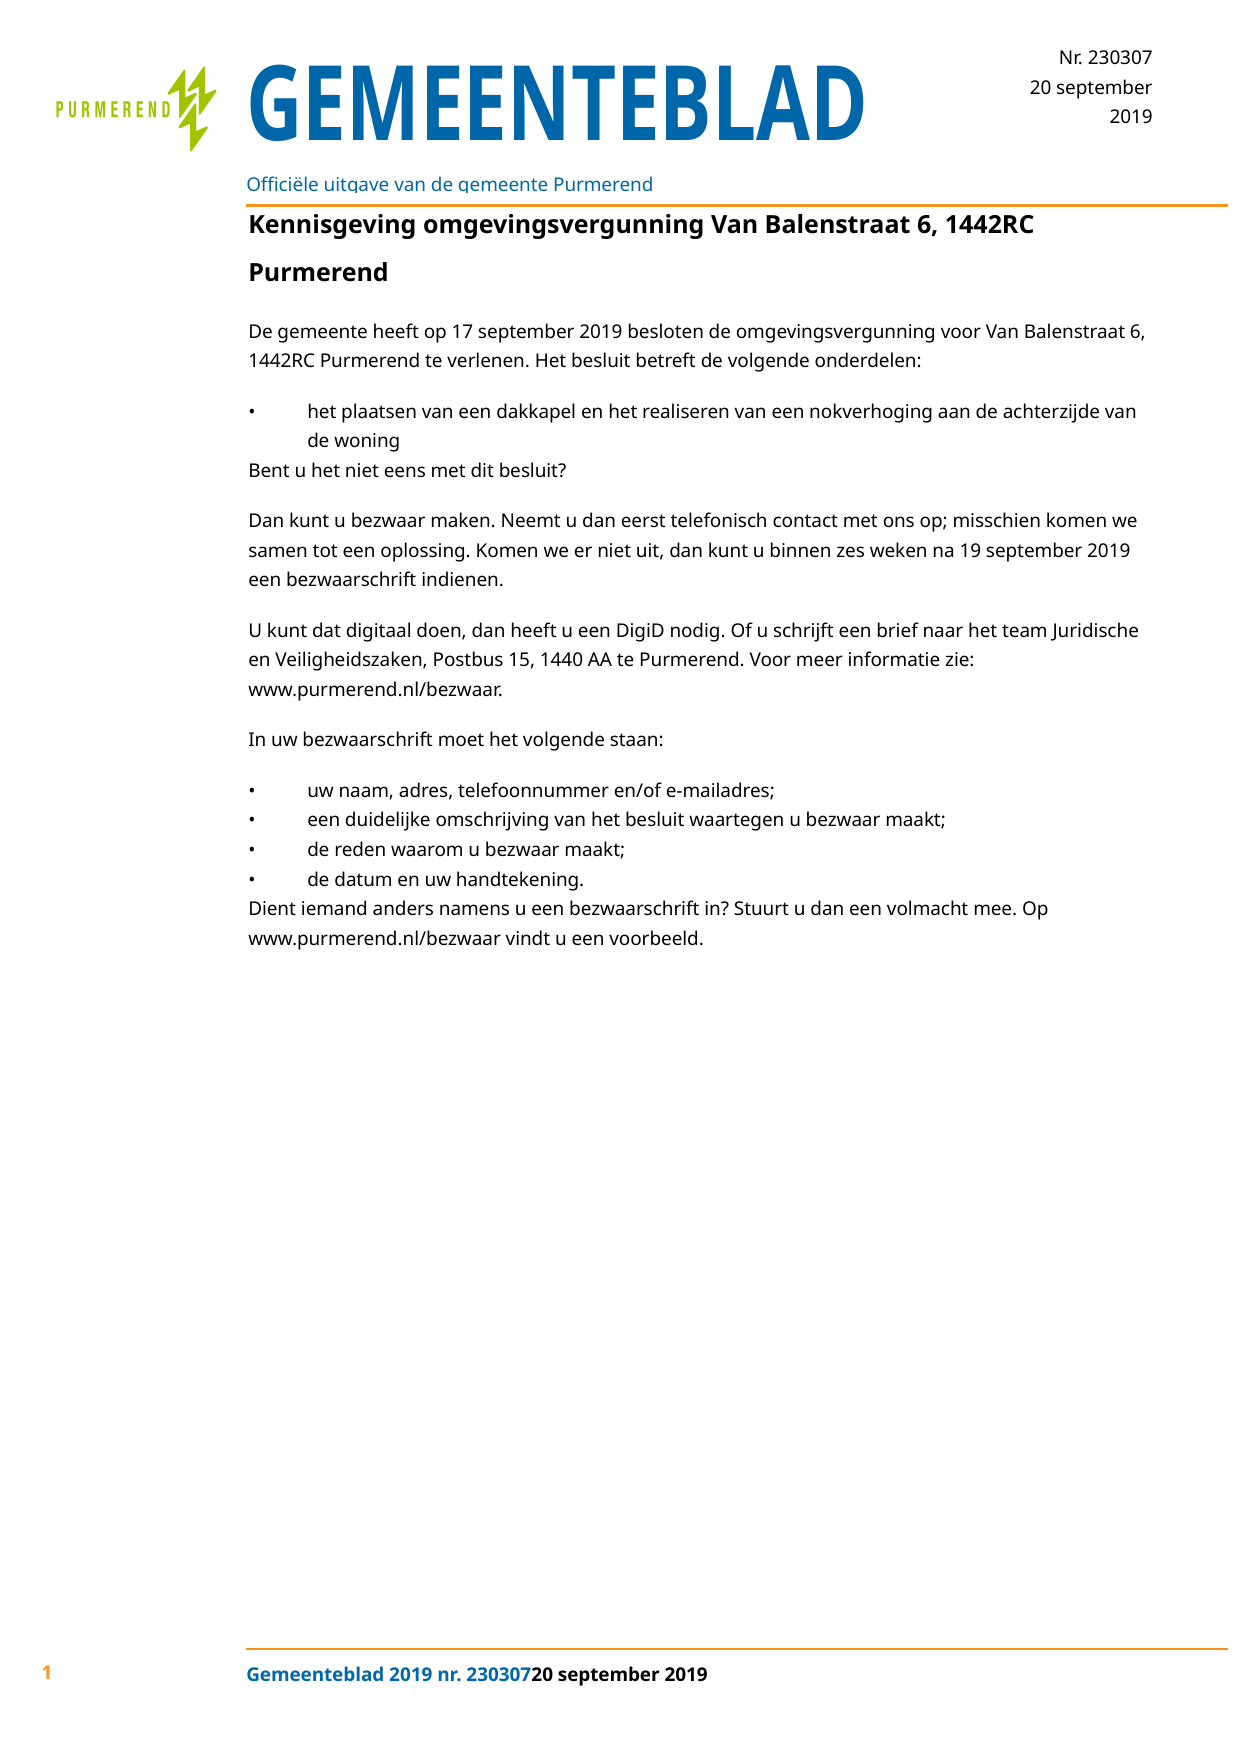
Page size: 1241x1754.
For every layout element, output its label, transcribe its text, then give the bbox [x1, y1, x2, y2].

text Kennisgeving omgevingsvergunning Van Balenstraat 6, 1442RC Purmerend [248, 207, 1152, 288]
picture [41, 47, 231, 172]
text In uw bezwaarschrift moet het volgende staan: [248, 727, 1152, 752]
list een duidelijke omschrijving van het besluit waartegen u bezwaar maakt; [248, 807, 1152, 832]
list uw naam, adres, telefoonnummer en/of e-mailadres; [248, 777, 1152, 803]
text Dient iemand anders namens u een bezwaarschrift in? Stuurt u dan een volmacht mee. Op www.purmerend.nl/bezwaar vindt u een voorbeeld. [248, 895, 1152, 951]
list het plaatsen van een dakkapel en het realiseren van een nokverhoging aan de achterzijde van de woning [248, 398, 1152, 453]
text Dan kunt u bezwaar maken. Neemt u dan eerst telefonisch contact met ons op; misschien komen we samen tot een oplossing. Komen we er niet uit, dan kunt u binnen zes weken na 19 september 2019 een bezwaarschrift indienen. [248, 507, 1152, 592]
list de reden waarom u bezwaar maakt; [248, 836, 1152, 862]
text De gemeente heeft op 17 september 2019 besloten de omgevingsvergunning voor Van Balenstraat 6, 1442RC Purmerend te verlenen. Het besluit betreft de volgende onderdelen: [248, 318, 1152, 373]
list de datum en uw handtekening. [248, 866, 1152, 892]
text Bent u het niet eens met dit besluit? [248, 457, 1152, 483]
text U kunt dat digitaal doen, dan heeft u een DigiD nodig. Of u schrijft een brief naar het team Juridische en Veiligheidszaken, Postbus 15, 1440 AA te Purmerend. Voor meer informatie zie: www.purmerend.nl/bezwaar. [248, 617, 1152, 702]
